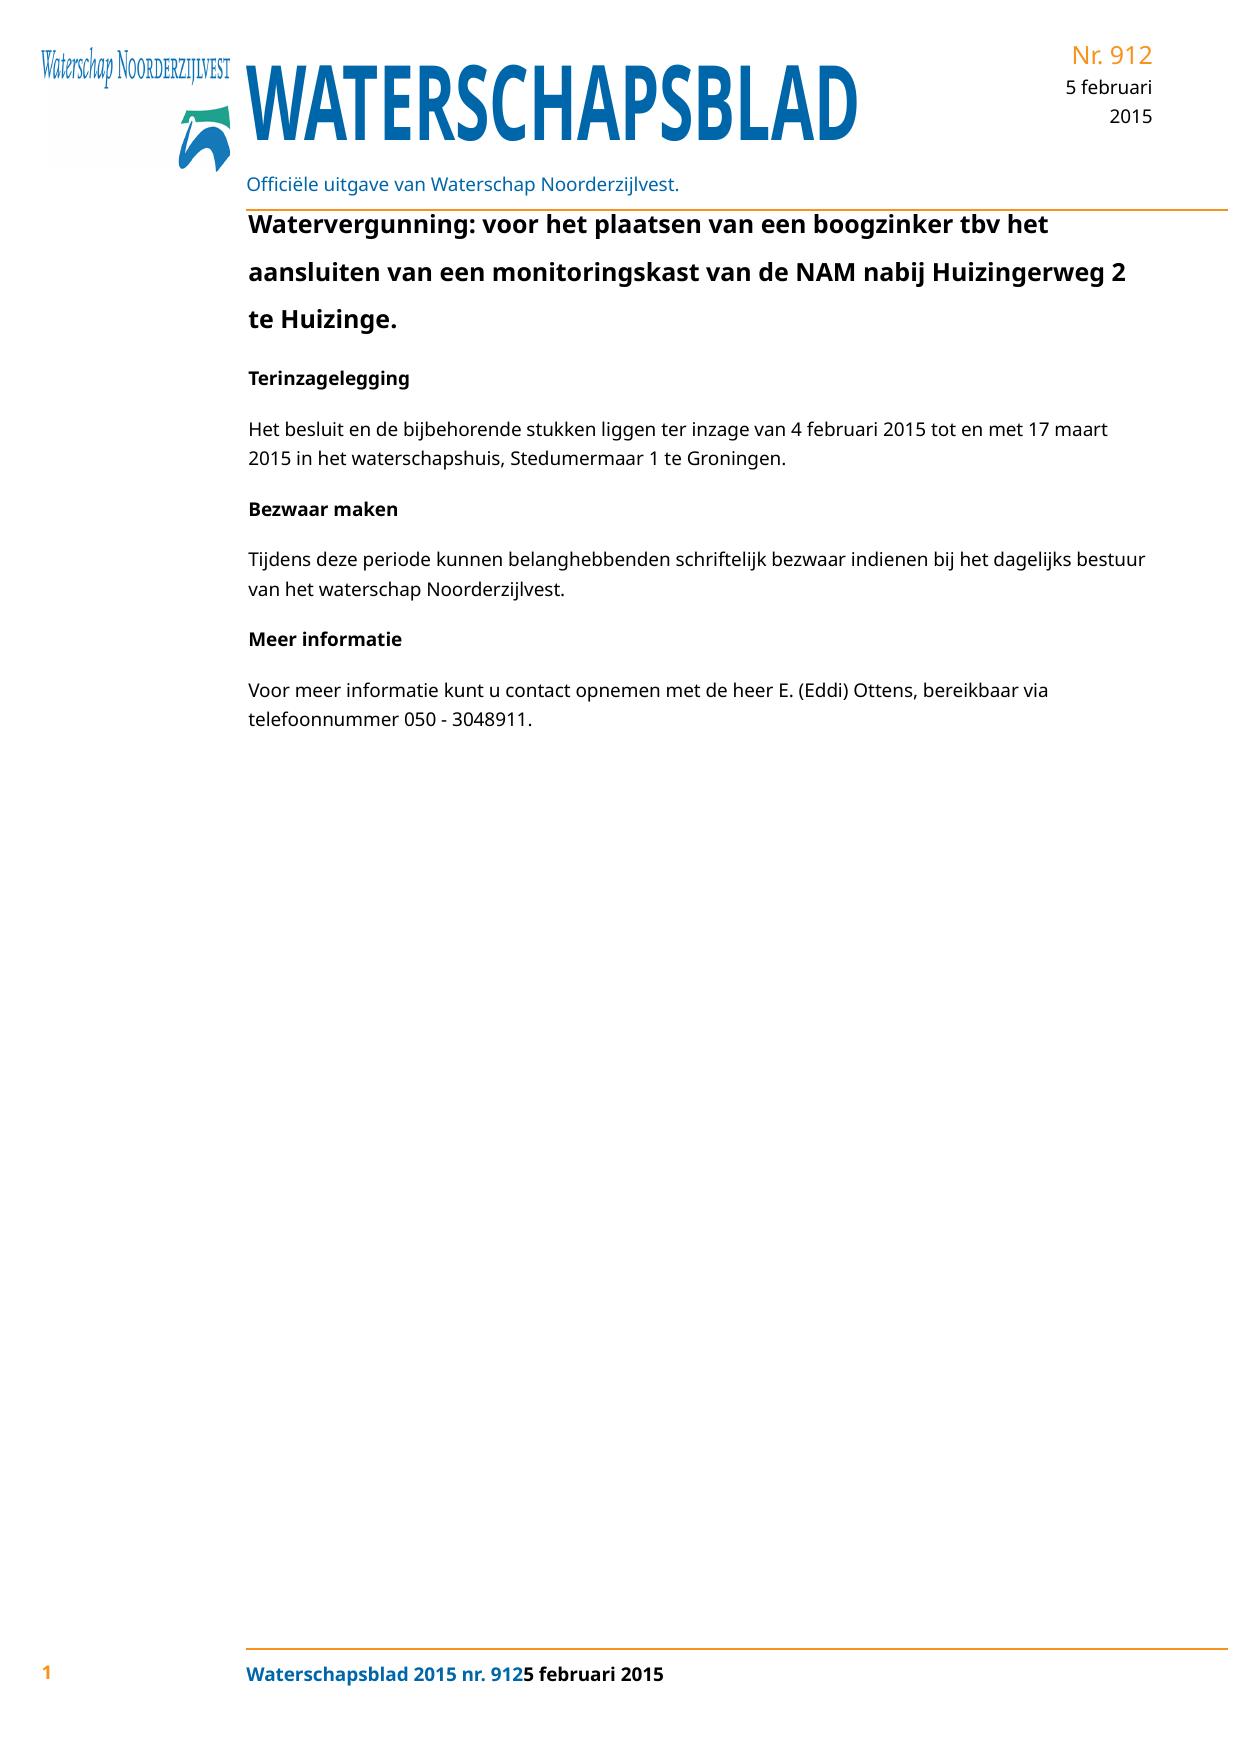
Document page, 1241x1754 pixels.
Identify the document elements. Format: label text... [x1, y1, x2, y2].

text Bezwaar maken [248, 496, 1152, 522]
text Watervergunning: voor het plaatsen van een boogzinker tbv het aansluiten van een monitoringskast van de NAM nabij Huizingerweg 2 te Huizinge. [248, 211, 1152, 336]
text Het besluit en de bijbehorende stukken liggen ter inzage van 4 februari 2015 tot en met 17 maart 2015 in het waterschapshuis, Stedumermaar 1 te Groningen. [248, 416, 1152, 471]
text Voor meer informatie kunt u contact opnemen met de heer E. (Eddi) Ottens, bereikbaar via telefoonnummer 050 - 3048911. [248, 677, 1152, 732]
text Terinzagelegging [248, 366, 1152, 391]
picture [41, 47, 231, 172]
text Tijdens deze periode kunnen belanghebbenden schriftelijk bezwaar indienen bij het dagelijks bestuur van het waterschap Noorderzijlvest. [248, 546, 1152, 602]
text Meer informatie [248, 626, 1152, 652]
